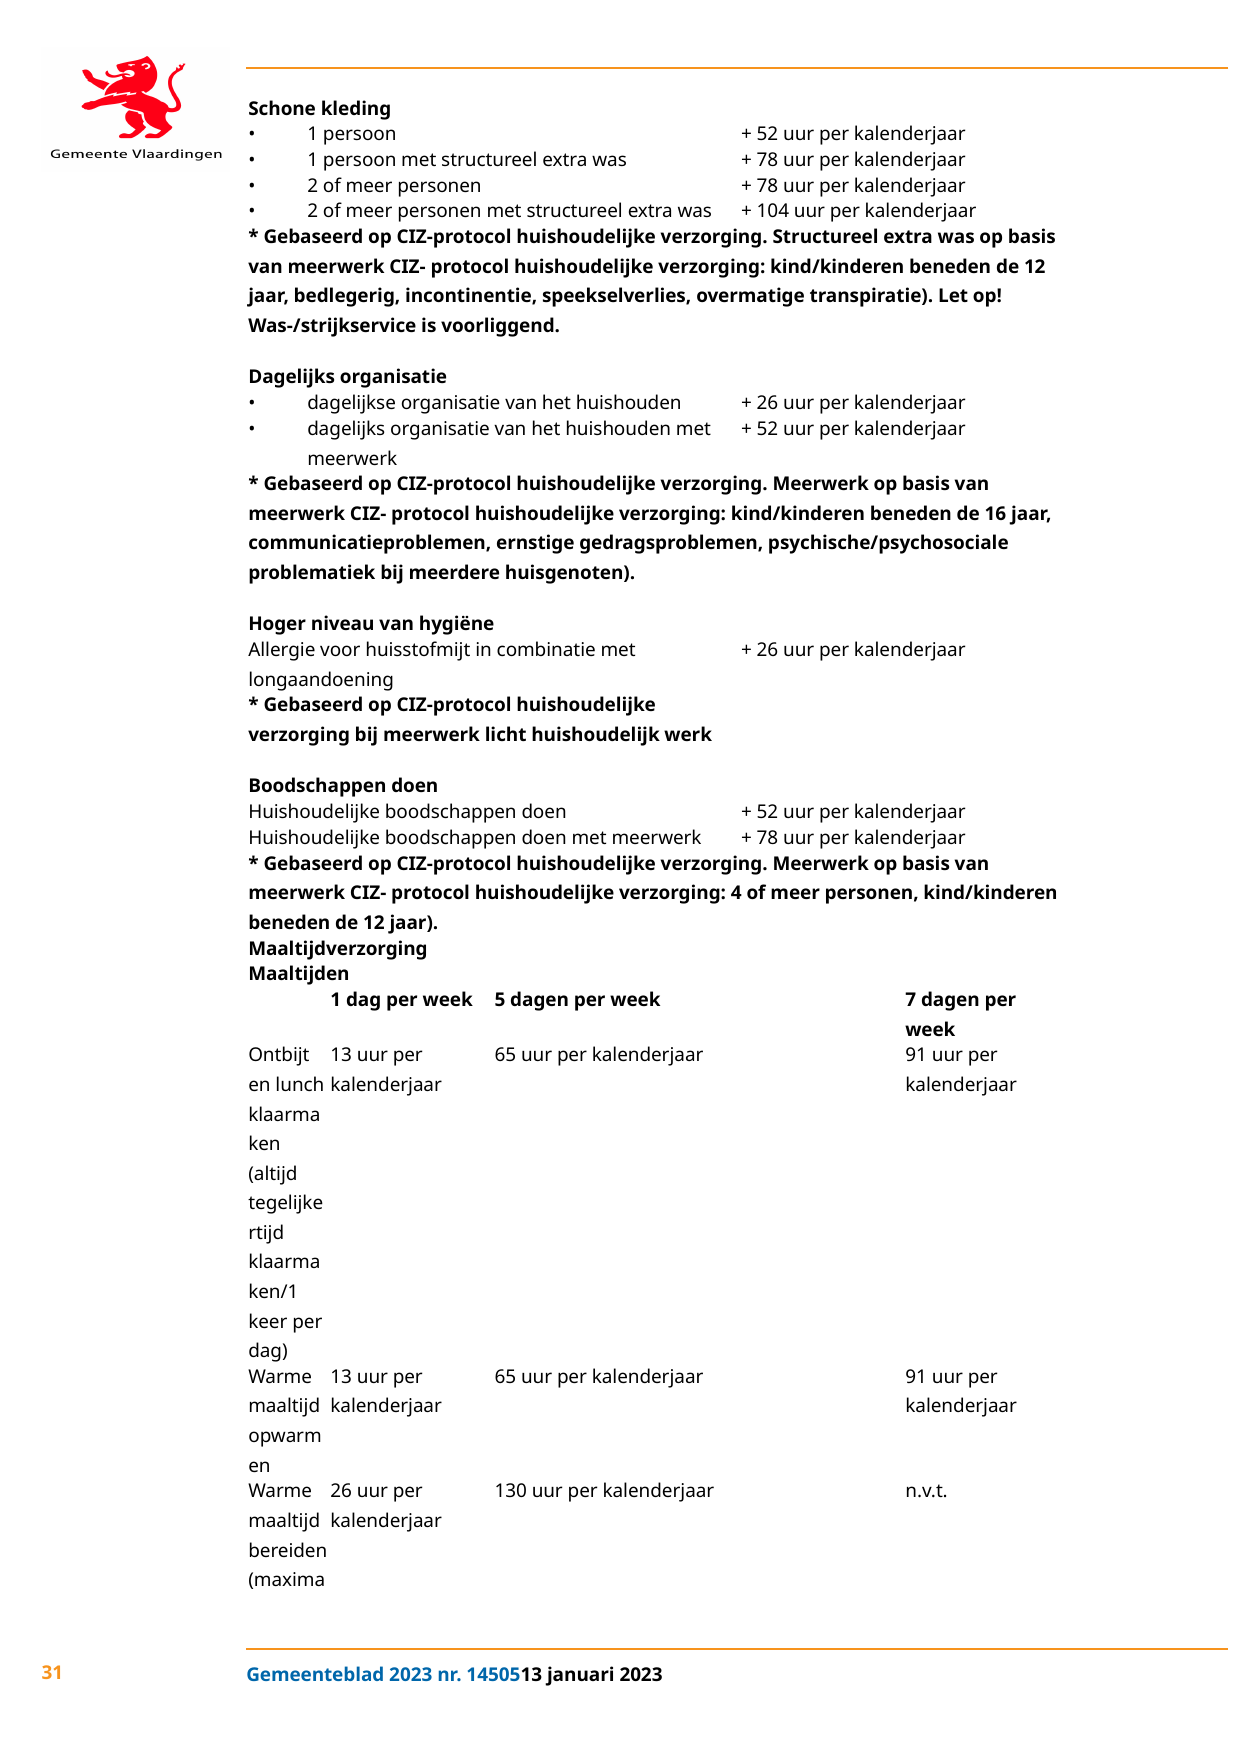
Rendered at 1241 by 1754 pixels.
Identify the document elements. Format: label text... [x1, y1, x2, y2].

table_cell [1069, 121, 1152, 146]
table_cell [1069, 95, 1152, 121]
table_cell Huishoudelijke boodschappen doen [248, 799, 741, 824]
table_cell Allergie voor huisstofmijt in combinatie met longaandoening [248, 636, 741, 692]
table_cell n.v.t. [905, 1478, 1069, 1592]
table_cell [1069, 850, 1152, 935]
table_cell 1 dag per week [330, 986, 494, 1042]
table_cell [1069, 338, 1152, 364]
table_cell [1069, 986, 1152, 1042]
table_cell [1069, 1478, 1152, 1592]
table_cell [1069, 198, 1152, 223]
table_cell [1069, 611, 1152, 636]
table_cell [1069, 389, 1152, 415]
table_cell Warme maaltijd opwarmen [248, 1363, 330, 1478]
table_cell + 78 uur per kalenderjaar [741, 824, 1069, 850]
table_cell [1069, 961, 1152, 986]
table_cell 2 of meer personen met structureel extra was [248, 198, 741, 223]
table_cell [248, 986, 330, 1042]
table_cell [248, 585, 741, 611]
table_cell 91 uur per kalenderjaar [905, 1363, 1069, 1478]
table_cell [1069, 585, 1152, 611]
table_cell 2 of meer personen [248, 172, 741, 198]
table_cell + 52 uur per kalenderjaar [741, 415, 1069, 470]
table_cell 13 uur per kalenderjaar [330, 1363, 494, 1478]
table_cell [1069, 364, 1152, 389]
table_cell [1069, 146, 1152, 172]
table_cell Warme maaltijd bereiden (maxima [248, 1478, 330, 1592]
table_cell Dagelijks organisatie [248, 364, 1069, 389]
table_cell Maaltijdverzorging [248, 935, 1069, 961]
table_cell * Gebaseerd op CIZ-protocol huishoudelijke verzorging. Structureel extra was op basis van meerwerk CIZ- protocol huishoudelijke verzorging: kind/kinderen beneden de 12 jaar, bedlegerig, incontinentie, speekselverlies, overmatige transpiratie). Let op! Was-/strijkservice is voorliggend. [248, 224, 1069, 338]
table_cell Hoger niveau van hygiëne [248, 611, 1069, 636]
table_cell + 52 uur per kalenderjaar [741, 799, 1069, 824]
table_cell * Gebaseerd op CIZ-protocol huishoudelijke verzorging. Meerwerk op basis van meerwerk CIZ- protocol huishoudelijke verzorging: kind/kinderen beneden de 16 jaar, communicatieproblemen, ernstige gedragsproblemen, psychische/psychosociale problematiek bij meerdere huisgenoten). [248, 470, 1069, 585]
table_cell 26 uur per kalenderjaar [330, 1478, 494, 1592]
table_cell 65 uur per kalenderjaar [494, 1363, 905, 1478]
table_cell + 104 uur per kalenderjaar [741, 198, 1069, 223]
table_cell [248, 747, 741, 773]
table_cell [741, 692, 1069, 747]
table_cell [1069, 773, 1152, 798]
table_cell [741, 747, 1069, 773]
table_cell [1069, 935, 1152, 961]
table_cell 1 persoon met structureel extra was [248, 146, 741, 172]
picture [41, 47, 231, 172]
table_cell Schone kleding [248, 95, 1069, 121]
table_cell 65 uur per kalenderjaar [494, 1042, 905, 1363]
table_cell [1069, 636, 1152, 692]
table_cell 13 uur per kalenderjaar [330, 1042, 494, 1363]
table_cell Boodschappen doen [248, 773, 1069, 798]
table_cell 91 uur per kalenderjaar [905, 1042, 1069, 1363]
table_cell [1069, 747, 1152, 773]
table_cell [1069, 172, 1152, 198]
table_cell [248, 338, 741, 364]
table_cell + 78 uur per kalenderjaar [741, 172, 1069, 198]
table_cell + 26 uur per kalenderjaar [741, 389, 1069, 415]
table_cell [1069, 1042, 1152, 1363]
table_cell + 26 uur per kalenderjaar [741, 636, 1069, 692]
table_cell [1069, 415, 1152, 470]
table_cell Ontbijt en lunch klaarmaken (altijd tegelijkertijd klaarmaken/1 keer per dag) [248, 1042, 330, 1363]
table_cell 7 dagen per week [905, 986, 1069, 1042]
table_cell Huishoudelijke boodschappen doen met meerwerk [248, 824, 741, 850]
table_cell [1069, 799, 1152, 824]
table_cell [1069, 824, 1152, 850]
table_cell 5 dagen per week [494, 986, 905, 1042]
table_cell [1069, 224, 1152, 338]
table_cell + 78 uur per kalenderjaar [741, 146, 1069, 172]
table_cell * Gebaseerd op CIZ-protocol huishoudelijke verzorging bij meerwerk licht huishoudelijk werk [248, 692, 741, 747]
table_cell 130 uur per kalenderjaar [494, 1478, 905, 1592]
table_cell [741, 338, 1069, 364]
table_cell [1069, 1363, 1152, 1478]
table_cell Maaltijden [248, 961, 1069, 986]
table_cell 1 persoon [248, 121, 741, 146]
table_cell [1069, 470, 1152, 585]
table_cell [1069, 692, 1152, 747]
table_cell + 52 uur per kalenderjaar [741, 121, 1069, 146]
table_cell * Gebaseerd op CIZ-protocol huishoudelijke verzorging. Meerwerk op basis van meerwerk CIZ- protocol huishoudelijke verzorging: 4 of meer personen, kind/kinderen beneden de 12 jaar). [248, 850, 1069, 935]
table_cell dagelijks organisatie van het huishouden met meerwerk [248, 415, 741, 470]
table_cell dagelijkse organisatie van het huishouden [248, 389, 741, 415]
table_cell [741, 585, 1069, 611]
